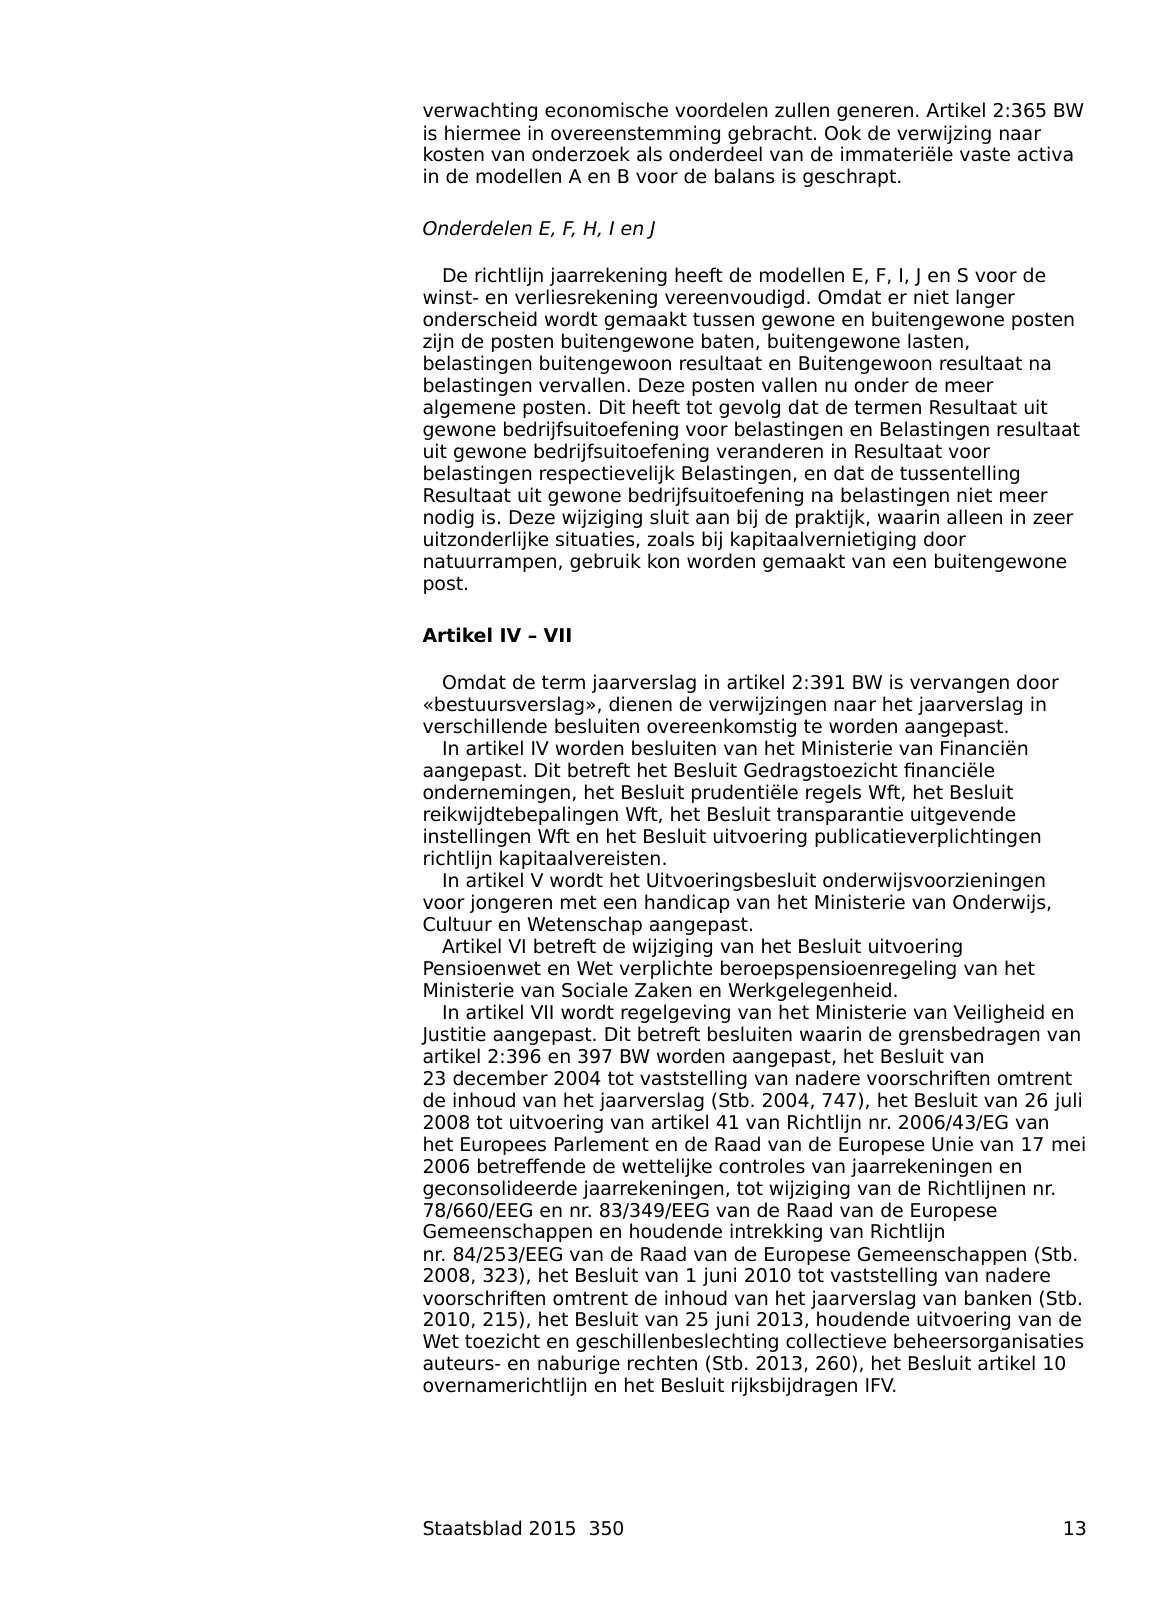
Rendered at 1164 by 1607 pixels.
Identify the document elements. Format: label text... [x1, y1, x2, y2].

text De richtlijn jaarrekening heeft de modellen E, F, I, J en S voor de winst- en verliesrekening vereenvoudigd. Omdat er niet langer onderscheid wordt gemaakt tussen gewone en buitengewone posten zijn de posten buitengewone baten, buitengewone lasten, belastingen buitengewoon resultaat en Buitengewoon resultaat na belastingen vervallen. Deze posten vallen nu onder de meer algemene posten. Dit heeft tot gevolg dat de termen Resultaat uit gewone bedrijfsuitoefening voor belastingen en Belastingen resultaat uit gewone bedrijfsuitoefening veranderen in Resultaat voor belastingen respectievelijk Belastingen, en dat de tussentelling Resultaat uit gewone bedrijfsuitoefening na belastingen niet meer nodig is. Deze wijziging sluit aan bij de praktijk, waarin alleen in zeer uitzonderlijke situaties, zoals bij kapitaalvernietiging door natuurrampen, gebruik kon worden gemaakt van een buitengewone post. [422, 265, 1087, 595]
text In artikel VII wordt regelgeving van het Ministerie van Veiligheid en Justitie aangepast. Dit betreft besluiten waarin de grensbedragen van artikel 2:396 en 397 BW worden aangepast, het Besluit van 23 december 2004 tot vaststelling van nadere voorschriften omtrent de inhoud van het jaarverslag (Stb. 2004, 747), het Besluit van 26 juli 2008 tot uitvoering van artikel 41 van Richtlijn nr. 2006/43/EG van het Europees Parlement en de Raad van de Europese Unie van 17 mei 2006 betreffende de wettelijke controles van jaarrekeningen en geconsolideerde jaarrekeningen, tot wijziging van de Richtlijnen nr. 78/660/EEG en nr. 83/349/EEG van de Raad van de Europese Gemeenschappen en houdende intrekking van Richtlijn nr. 84/253/EEG van de Raad van de Europese Gemeenschappen (Stb. 2008, 323), het Besluit van 1 juni 2010 tot vaststelling van nadere voorschriften omtrent de inhoud van het jaarverslag van banken (Stb. 2010, 215), het Besluit van 25 juni 2013, houdende uitvoering van de Wet toezicht en geschillenbeslechting collectieve beheersorganisaties auteurs- en naburige rechten (Stb. 2013, 260), het Besluit artikel 10 overnamerichtlijn en het Besluit rijksbijdragen IFV. [422, 1002, 1087, 1397]
text verwachting economische voordelen zullen generen. Artikel 2:365 BW is hiermee in overeenstemming gebracht. Ook de verwijzing naar kosten van onderzoek als onderdeel van de immateriële vaste activa in de modellen A en B voor de balans is geschrapt. [422, 100, 1087, 188]
subtitle Onderdelen E, F, H, I en J [422, 218, 1087, 240]
text Artikel VI betreft de wijziging van het Besluit uitvoering Pensioenwet en Wet verplichte beroepspensioenregeling van het Ministerie van Sociale Zaken en Werkgelegenheid. [422, 936, 1087, 1002]
subtitle Artikel IV – VII [422, 625, 1087, 647]
text In artikel V wordt het Uitvoeringsbesluit onderwijsvoorzieningen voor jongeren met een handicap van het Ministerie van Onderwijs, Cultuur en Wetenschap aangepast. [422, 870, 1087, 936]
text In artikel IV worden besluiten van het Ministerie van Financiën aangepast. Dit betreft het Besluit Gedragstoezicht financiële ondernemingen, het Besluit prudentiële regels Wft, het Besluit reikwijdtebepalingen Wft, het Besluit transparantie uitgevende instellingen Wft en het Besluit uitvoering publicatieverplichtingen richtlijn kapitaalvereisten. [422, 738, 1087, 870]
text Omdat de term jaarverslag in artikel 2:391 BW is vervangen door «bestuursverslag», dienen de verwijzingen naar het jaarverslag in verschillende besluiten overeenkomstig te worden aangepast. [422, 672, 1087, 738]
